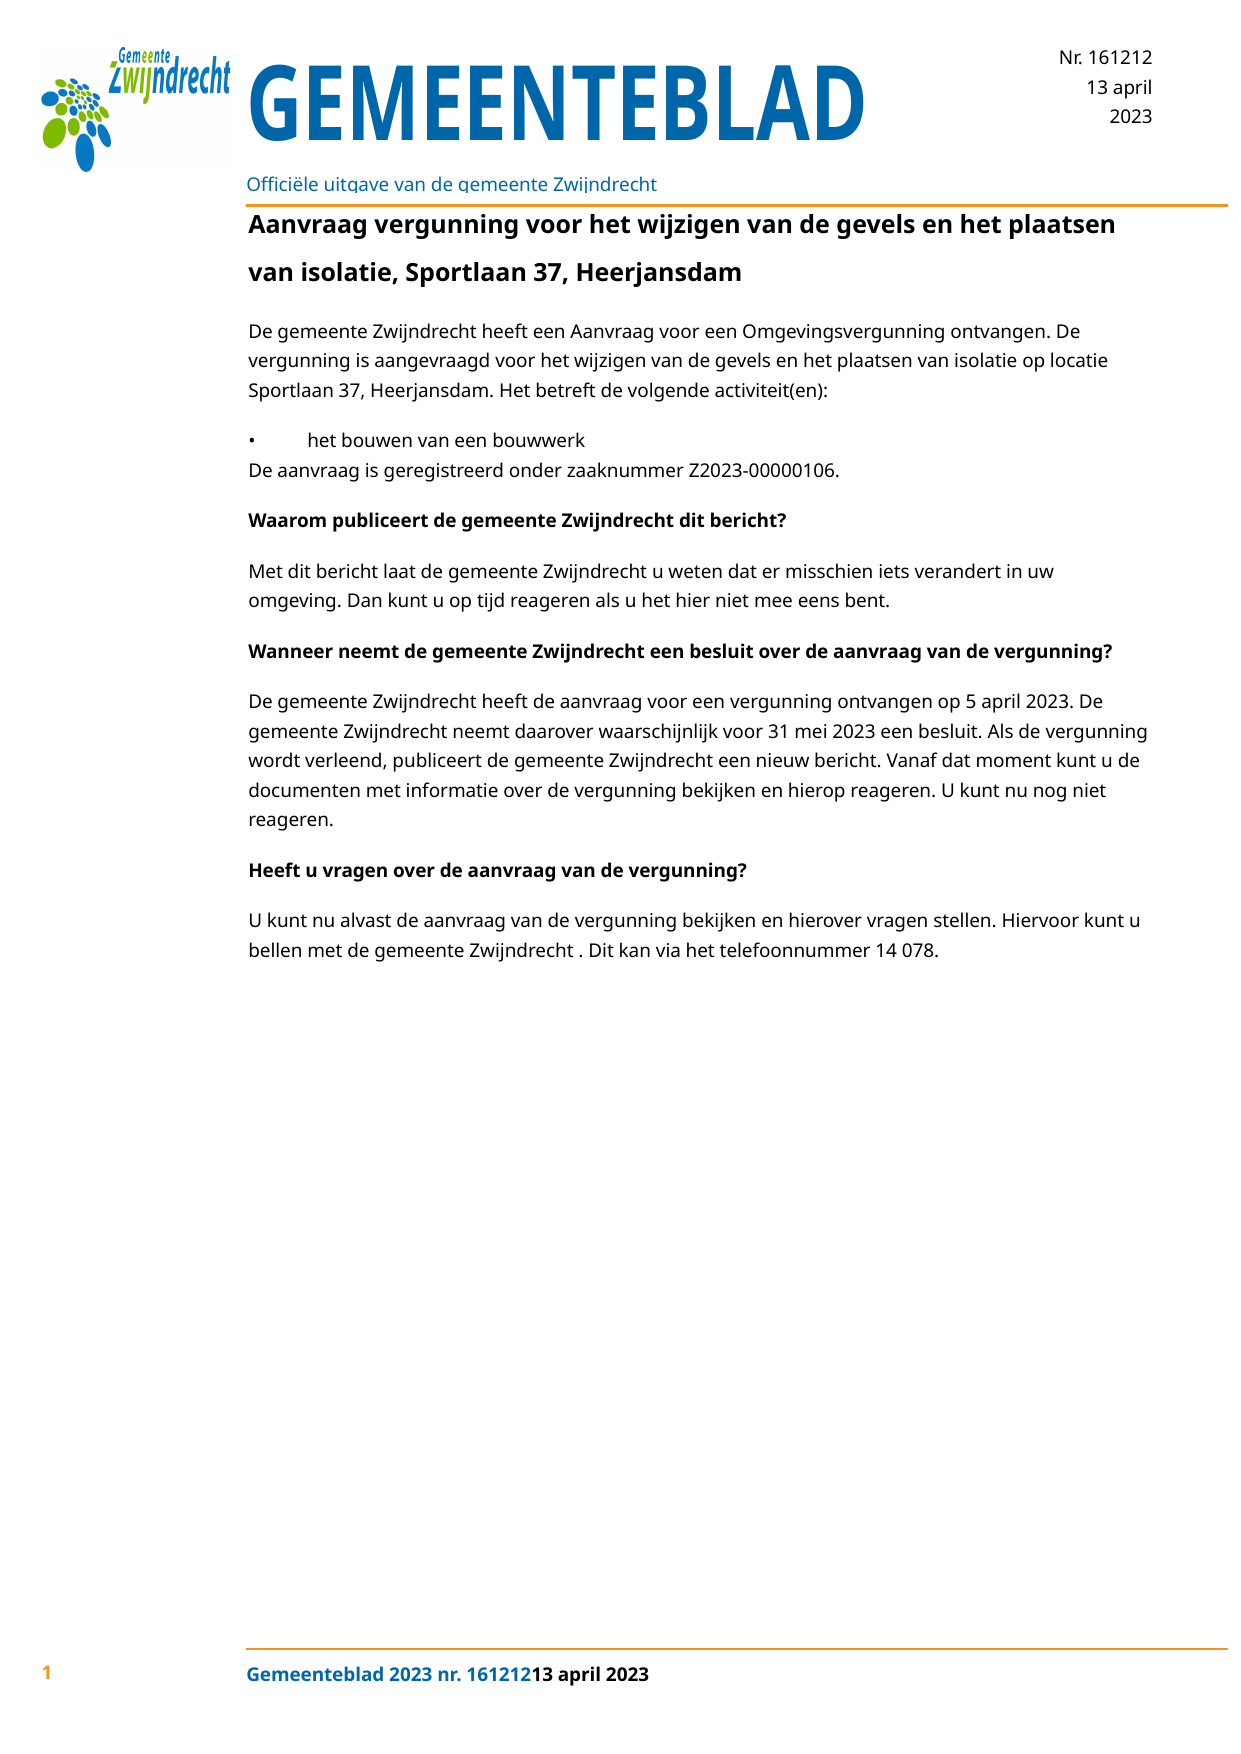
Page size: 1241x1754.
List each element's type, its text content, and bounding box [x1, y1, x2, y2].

text Aanvraag vergunning voor het wijzigen van de gevels en het plaatsen van isolatie, Sportlaan 37, Heerjansdam [248, 207, 1152, 288]
text De gemeente Zwijndrecht heeft een Aanvraag voor een Omgevingsvergunning ontvangen. De vergunning is aangevraagd voor het wijzigen van de gevels en het plaatsen van isolatie op locatie Sportlaan 37, Heerjansdam. Het betreft de volgende activiteit(en): [248, 318, 1152, 403]
text De aanvraag is geregistreerd onder zaaknummer Z2023-00000106. [248, 457, 1152, 483]
text Wanneer neemt de gemeente Zwijndrecht een besluit over de aanvraag van de vergunning? [248, 638, 1152, 664]
text De gemeente Zwijndrecht heeft de aanvraag voor een vergunning ontvangen op 5 april 2023. De gemeente Zwijndrecht neemt daarover waarschijnlijk voor 31 mei 2023 een besluit. Als de vergunning wordt verleend, publiceert de gemeente Zwijndrecht een nieuw bericht. Vanaf dat moment kunt u de documenten met informatie over de vergunning bekijken en hierop reageren. U kunt nu nog niet reageren. [248, 688, 1152, 832]
picture [41, 47, 231, 172]
text U kunt nu alvast de aanvraag van de vergunning bekijken en hierover vragen stellen. Hiervoor kunt u bellen met de gemeente Zwijndrecht . Dit kan via het telefoonnummer 14 078. [248, 907, 1152, 963]
text Heeft u vragen over de aanvraag van de vergunning? [248, 857, 1152, 883]
list het bouwen van een bouwwerk [248, 427, 1152, 453]
text Waarom publiceert de gemeente Zwijndrecht dit bericht? [248, 507, 1152, 533]
text Met dit bericht laat de gemeente Zwijndrecht u weten dat er misschien iets verandert in uw omgeving. Dan kunt u op tijd reageren als u het hier niet mee eens bent. [248, 558, 1152, 613]
